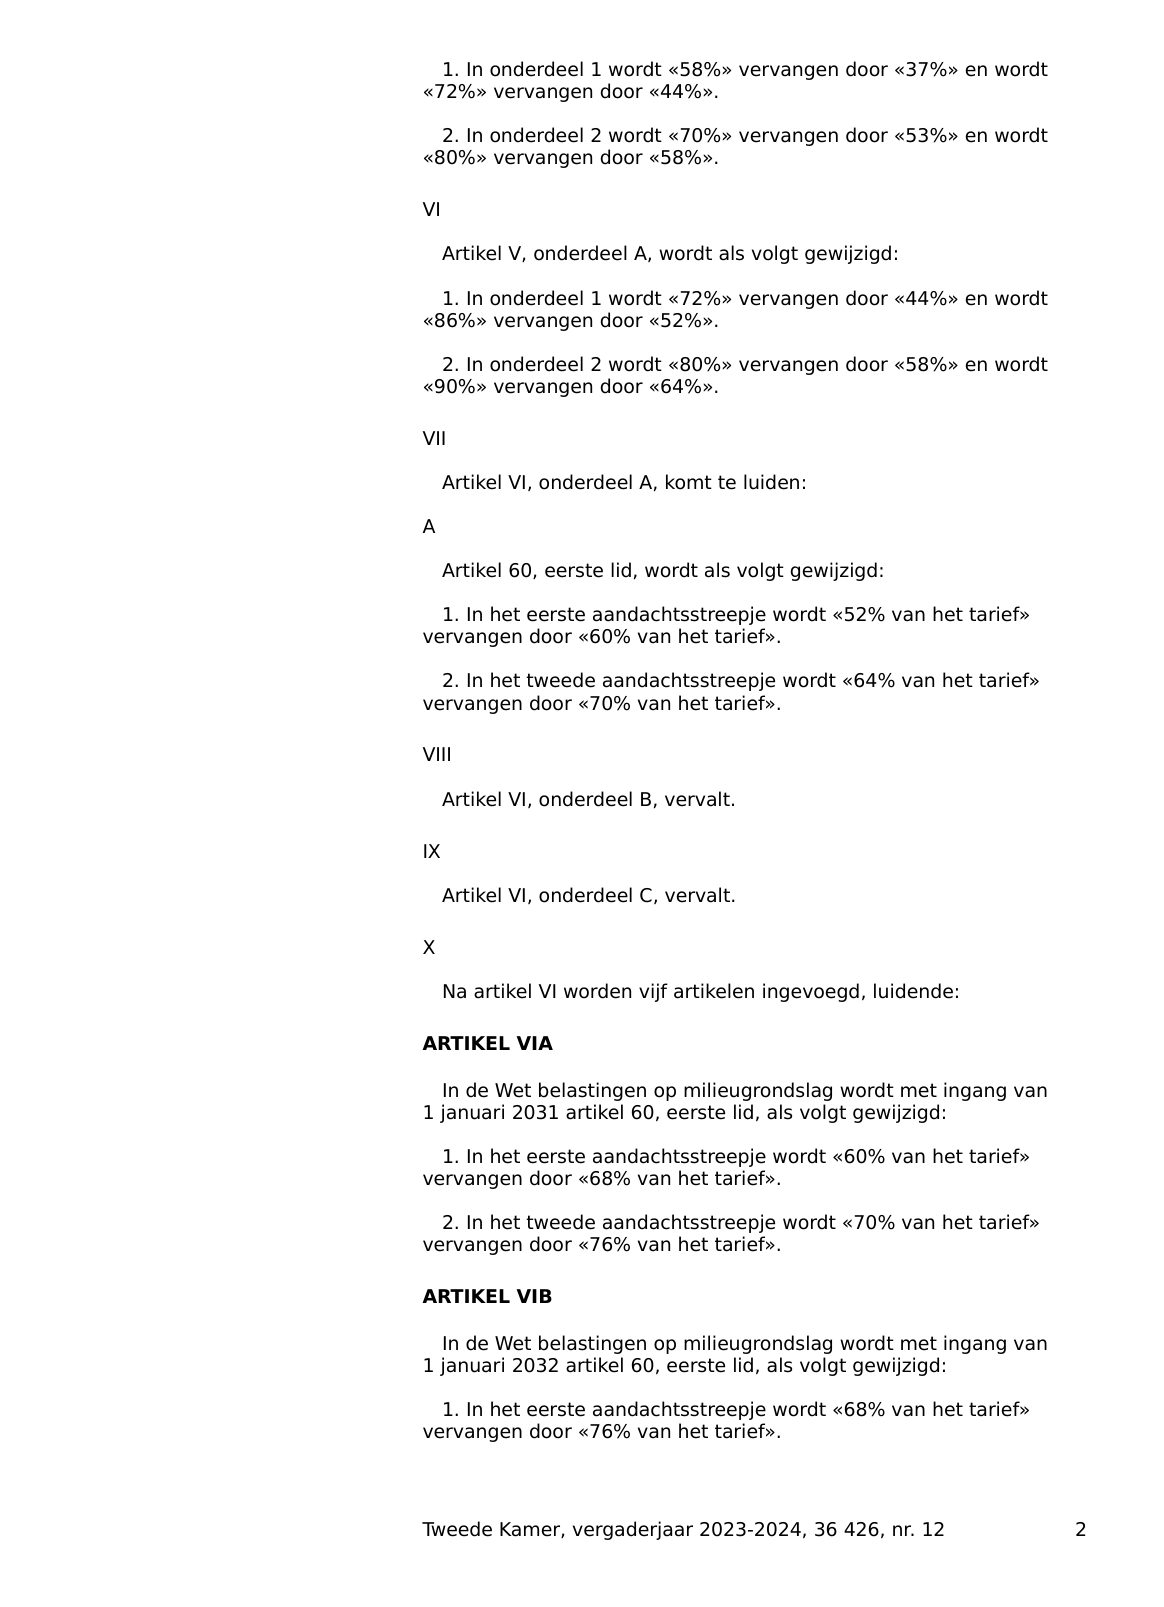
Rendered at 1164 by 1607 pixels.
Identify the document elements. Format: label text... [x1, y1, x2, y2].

subtitle VIII [422, 744, 1087, 766]
text A [422, 516, 1087, 538]
text Artikel 60, eerste lid, wordt als volgt gewijzigd: [422, 560, 1087, 582]
subtitle VI [422, 199, 1087, 221]
text 1. In het eerste aandachtsstreepje wordt «52% van het tarief» vervangen door «60% van het tarief». [422, 604, 1087, 648]
subtitle IX [422, 841, 1087, 862]
text 1. In onderdeel 1 wordt «58%» vervangen door «37%» en wordt «72%» vervangen door «44%». [422, 59, 1087, 103]
text In de Wet belastingen op milieugrondslag wordt met ingang van 1 januari 2031 artikel 60, eerste lid, als volgt gewijzigd: [422, 1080, 1087, 1124]
subtitle ARTIKEL VIA [422, 1033, 1087, 1055]
text Artikel VI, onderdeel C, vervalt. [422, 885, 1087, 907]
text In de Wet belastingen op milieugrondslag wordt met ingang van 1 januari 2032 artikel 60, eerste lid, als volgt gewijzigd: [422, 1333, 1087, 1377]
subtitle VII [422, 428, 1087, 449]
text 2. In het tweede aandachtsstreepje wordt «64% van het tarief» vervangen door «70% van het tarief». [422, 670, 1087, 714]
text 1. In het eerste aandachtsstreepje wordt «68% van het tarief» vervangen door «76% van het tarief». [422, 1399, 1087, 1443]
text 1. In het eerste aandachtsstreepje wordt «60% van het tarief» vervangen door «68% van het tarief». [422, 1146, 1087, 1190]
text Artikel VI, onderdeel A, komt te luiden: [422, 472, 1087, 494]
subtitle X [422, 937, 1087, 959]
text 1. In onderdeel 1 wordt «72%» vervangen door «44%» en wordt «86%» vervangen door «52%». [422, 287, 1087, 331]
text 2. In onderdeel 2 wordt «70%» vervangen door «53%» en wordt «80%» vervangen door «58%». [422, 125, 1087, 169]
subtitle ARTIKEL VIB [422, 1286, 1087, 1308]
text Artikel VI, onderdeel B, vervalt. [422, 788, 1087, 811]
text 2. In onderdeel 2 wordt «80%» vervangen door «58%» en wordt «90%» vervangen door «64%». [422, 354, 1087, 398]
text Artikel V, onderdeel A, wordt als volgt gewijzigd: [422, 243, 1087, 265]
text 2. In het tweede aandachtsstreepje wordt «70% van het tarief» vervangen door «76% van het tarief». [422, 1212, 1087, 1256]
text Na artikel VI worden vijf artikelen ingevoegd, luidende: [422, 981, 1087, 1003]
